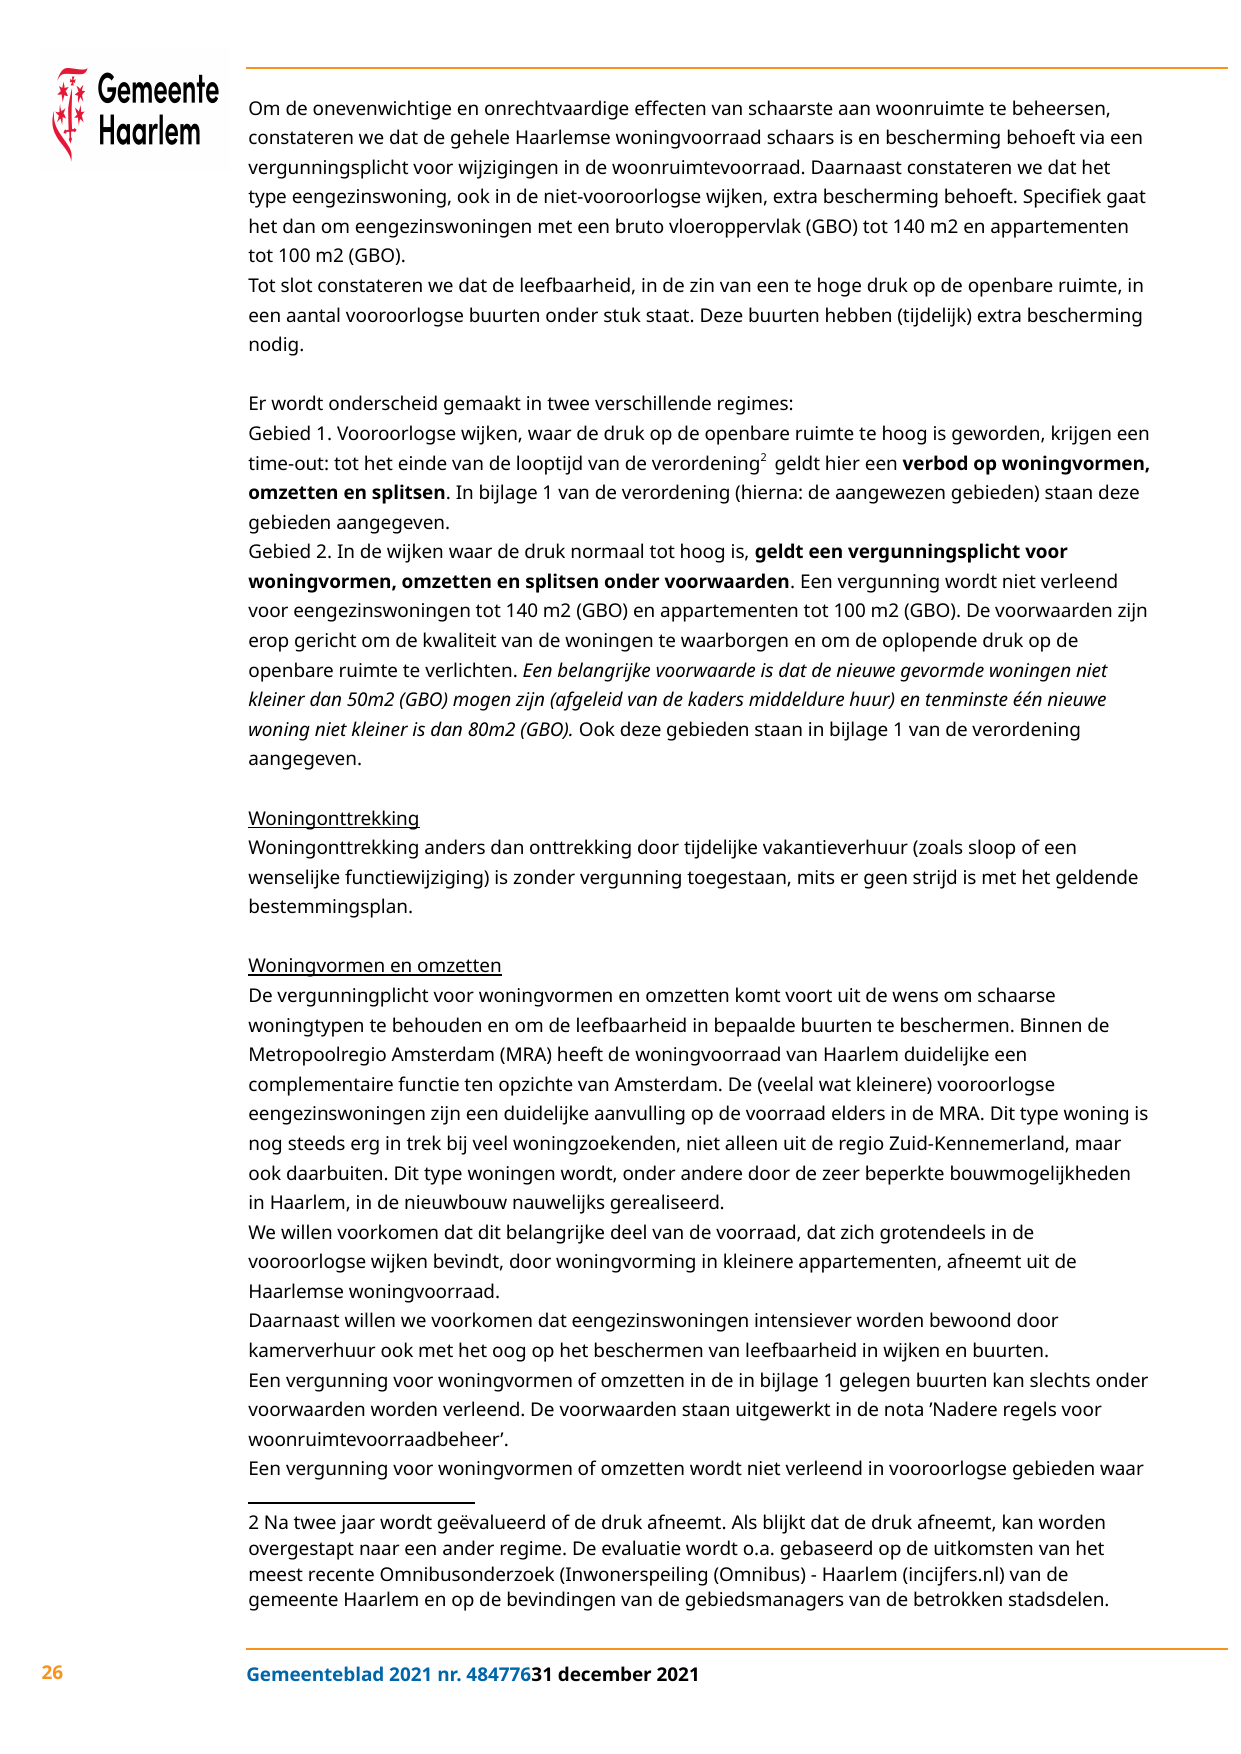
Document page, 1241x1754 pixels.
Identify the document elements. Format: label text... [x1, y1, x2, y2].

text We willen voorkomen dat dit belangrijke deel van de voorraad, dat zich grotendeels in de vooroorlogse wijken bevindt, door woningvorming in kleinere appartementen, afneemt uit de Haarlemse woningvoorraad. [248, 1219, 1152, 1304]
text Woningonttrekking [248, 805, 1152, 831]
text Woningvormen en omzetten [248, 953, 1152, 978]
text Een vergunning voor woningvormen of omzetten in de in bijlage 1 gelegen buurten kan slechts onder voorwaarden worden verleend. De voorwaarden staan uitgewerkt in de nota ’Nadere regels voor woonruimtevoorraadbeheer’. [248, 1367, 1152, 1452]
text Een vergunning voor woningvormen of omzetten wordt niet verleend in vooroorlogse gebieden waar [248, 1456, 1152, 1481]
text Gebied 2. In de wijken waar de druk normaal tot hoog is, geldt een vergunningsplicht voor woningvormen, omzetten en splitsen onder voorwaarden. Een vergunning wordt niet verleend voor eengezinswoningen tot 140 m2 (GBO) en appartementen tot 100 m2 (GBO). De voorwaarden zijn erop gericht om de kwaliteit van de woningen te waarborgen en om de oplopende druk op de openbare ruimte te verlichten. Een belangrijke voorwaarde is dat de nieuwe gevormde woningen niet kleiner dan 50m2 (GBO) mogen zijn (afgeleid van de kaders middeldure huur) en tenminste één nieuwe woning niet kleiner is dan 80m2 (GBO). Ook deze gebieden staan in bijlage 1 van de verordening aangegeven. [248, 538, 1152, 771]
text Er wordt onderscheid gemaakt in twee verschillende regimes: [248, 391, 1152, 416]
text Gebied 1. Vooroorlogse wijken, waar de druk op de openbare ruimte te hoog is geworden, krijgen een time-out: tot het einde van de looptijd van de verordening geldt hier een verbod op woningvormen, omzetten en splitsen. In bijlage 1 van de verordening (hierna: de aangewezen gebieden) staan deze gebieden aangegeven. [248, 420, 1152, 535]
picture [41, 47, 231, 172]
text Na twee jaar wordt geëvalueerd of de druk afneemt. Als blijkt dat de druk afneemt, kan worden overgestapt naar een ander regime. De evaluatie wordt o.a. gebaseerd op de uitkomsten van het meest recente Omnibusonderzoek (Inwonerspeiling (Omnibus) - Haarlem (incijfers.nl) van de gemeente Haarlem en op de bevindingen van de gebiedsmanagers van de betrokken stadsdelen. [248, 1509, 1152, 1612]
text De vergunningplicht voor woningvormen en omzetten komt voort uit de wens om schaarse woningtypen te behouden en om de leefbaarheid in bepaalde buurten te beschermen. Binnen de Metropoolregio Amsterdam (MRA) heeft de woningvoorraad van Haarlem duidelijke een complementaire functie ten opzichte van Amsterdam. De (veelal wat kleinere) vooroorlogse eengezinswoningen zijn een duidelijke aanvulling op de voorraad elders in de MRA. Dit type woning is nog steeds erg in trek bij veel woningzoekenden, niet alleen uit de regio Zuid-Kennemerland, maar ook daarbuiten. Dit type woningen wordt, onder andere door de zeer beperkte bouwmogelijkheden in Haarlem, in de nieuwbouw nauwelijks gerealiseerd. [248, 982, 1152, 1215]
text Woningonttrekking anders dan onttrekking door tijdelijke vakantieverhuur (zoals sloop of een wenselijke functiewijziging) is zonder vergunning toegestaan, mits er geen strijd is met het geldende bestemmingsplan. [248, 834, 1152, 919]
text Om de onevenwichtige en onrechtvaardige effecten van schaarste aan woonruimte te beheersen, constateren we dat de gehele Haarlemse woningvoorraad schaars is en bescherming behoeft via een vergunningsplicht voor wijzigingen in de woonruimtevoorraad. Daarnaast constateren we dat het type eengezinswoning, ook in de niet-vooroorlogse wijken, extra bescherming behoeft. Specifiek gaat het dan om eengezinswoningen met een bruto vloeroppervlak (GBO) tot 140 m2 en appartementen tot 100 m2 (GBO). [248, 95, 1152, 268]
text Tot slot constateren we dat de leefbaarheid, in de zin van een te hoge druk op de openbare ruimte, in een aantal vooroorlogse buurten onder stuk staat. Deze buurten hebben (tijdelijk) extra bescherming nodig. [248, 272, 1152, 357]
text Daarnaast willen we voorkomen dat eengezinswoningen intensiever worden bewoond door kamerverhuur ook met het oog op het beschermen van leefbaarheid in wijken en buurten. [248, 1308, 1152, 1363]
